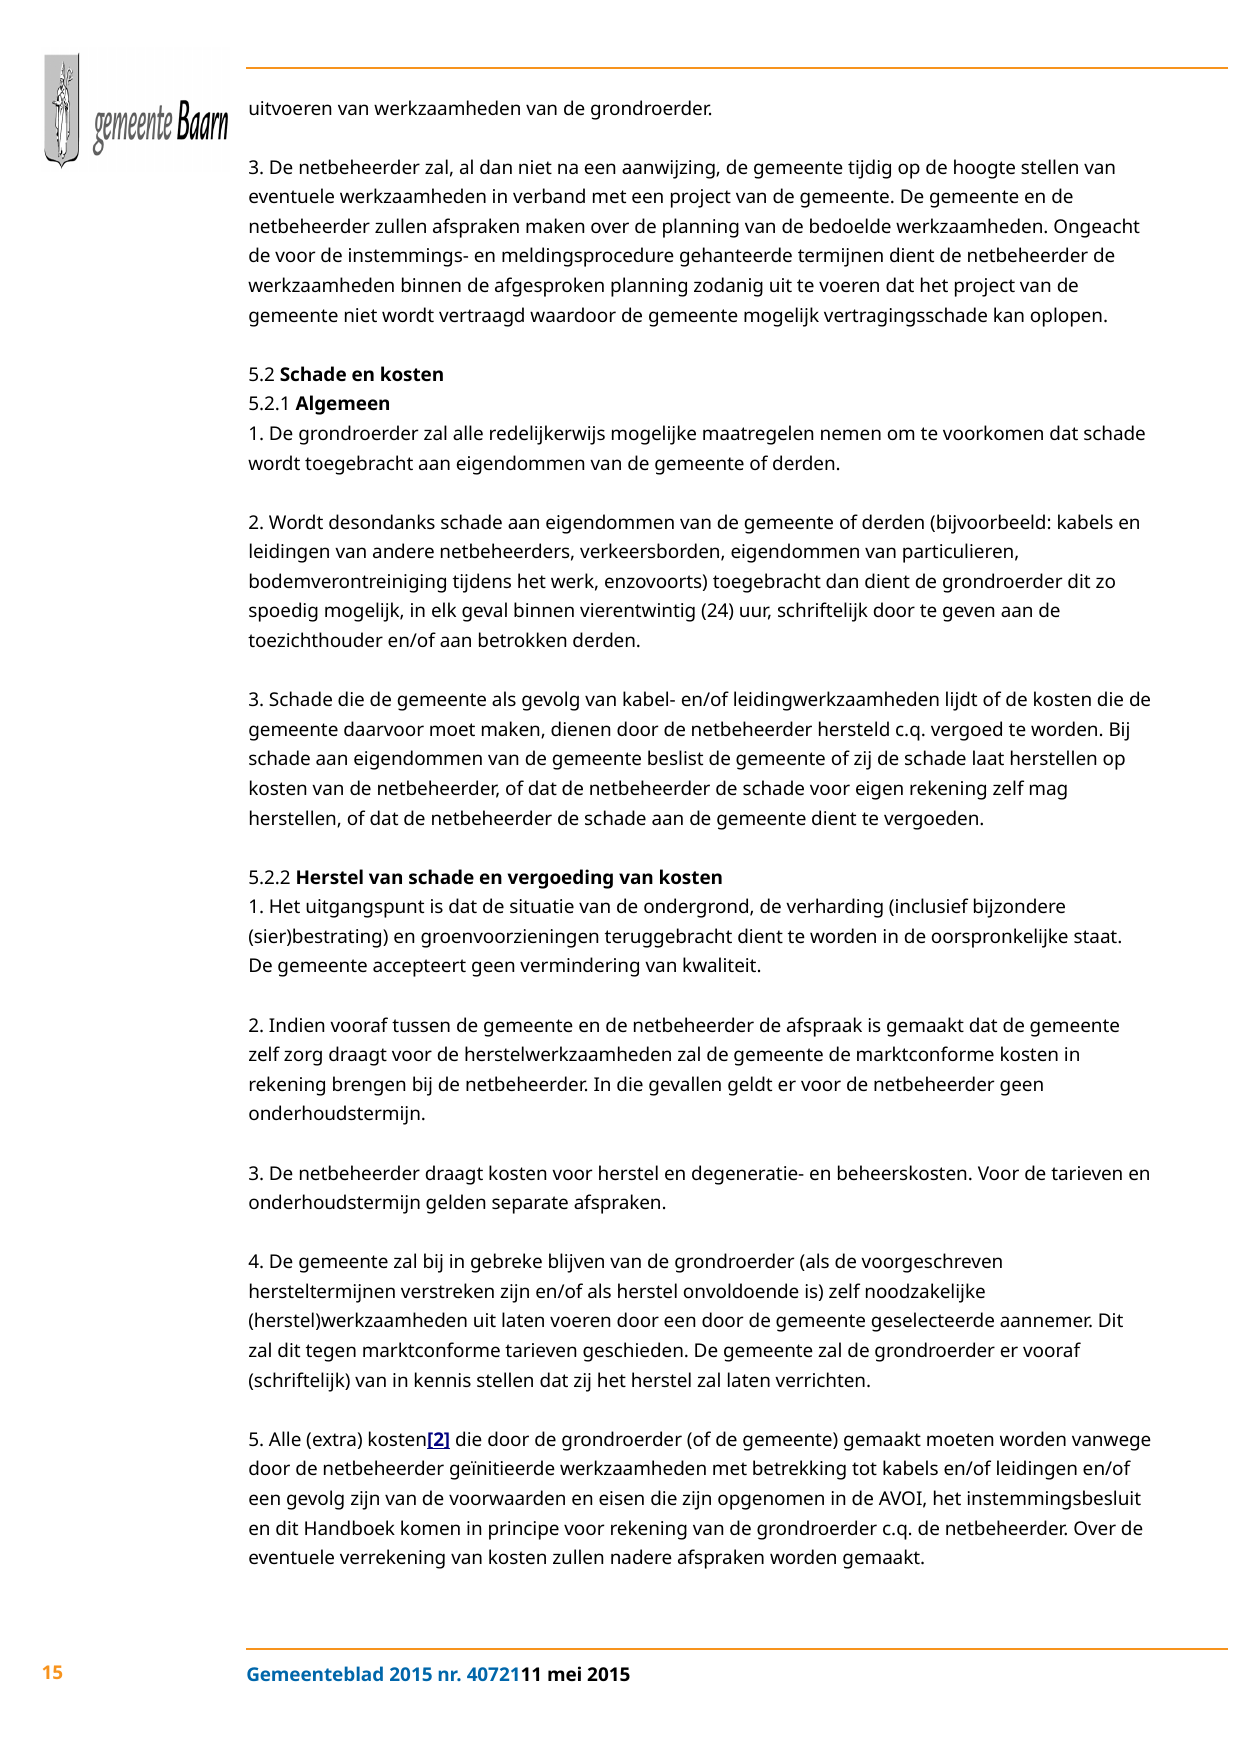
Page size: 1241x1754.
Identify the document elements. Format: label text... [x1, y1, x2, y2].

text uitvoeren van werkzaamheden van de grondroerder. [248, 95, 1152, 121]
text 3. De netbeheerder draagt kosten voor herstel en degeneratie- en beheerskosten. Voor de tarieven en onderhoudstermijn gelden separate afspraken. [248, 1160, 1152, 1215]
text 5. Alle (extra) kosten[2] die door de grondroerder (of de gemeente) gemaakt moeten worden vanwege door de netbeheerder geïnitieerde werkzaamheden met betrekking tot kabels en/of leidingen en/of een gevolg zijn van de voorwaarden en eisen die zijn opgenomen in de AVOI, het instemmingsbesluit en dit Handboek komen in principe voor rekening van de grondroerder c.q. de netbeheerder. Over de eventuele verrekening van kosten zullen nadere afspraken worden gemaakt. [248, 1426, 1152, 1570]
text 5.2.1 Algemeen [248, 391, 1152, 416]
text 2. Indien vooraf tussen de gemeente en de netbeheerder de afspraak is gemaakt dat de gemeente zelf zorg draagt voor de herstelwerkzaamheden zal de gemeente de marktconforme kosten in rekening brengen bij de netbeheerder. In die gevallen geldt er voor de netbeheerder geen onderhoudstermijn. [248, 1012, 1152, 1126]
text 3. De netbeheerder zal, al dan niet na een aanwijzing, de gemeente tijdig op de hoogte stellen van eventuele werkzaamheden in verband met een project van de gemeente. De gemeente en de netbeheerder zullen afspraken maken over de planning van de bedoelde werkzaamheden. Ongeacht de voor de instemmings- en meldingsprocedure gehanteerde termijnen dient de netbeheerder de werkzaamheden binnen de afgesproken planning zodanig uit te voeren dat het project van de gemeente niet wordt vertraagd waardoor de gemeente mogelijk vertragingsschade kan oplopen. [248, 154, 1152, 328]
picture [41, 47, 231, 172]
text 3. Schade die de gemeente als gevolg van kabel- en/of leidingwerkzaamheden lijdt of de kosten die de gemeente daarvoor moet maken, dienen door de netbeheerder hersteld c.q. vergoed te worden. Bij schade aan eigendommen van de gemeente beslist de gemeente of zij de schade laat herstellen op kosten van de netbeheerder, of dat de netbeheerder de schade voor eigen rekening zelf mag herstellen, of dat de netbeheerder de schade aan de gemeente dient te vergoeden. [248, 686, 1152, 831]
text 1. De grondroerder zal alle redelijkerwijs mogelijke maatregelen nemen om te voorkomen dat schade wordt toegebracht aan eigendommen van de gemeente of derden. [248, 420, 1152, 476]
text 2. Wordt desondanks schade aan eigendommen van de gemeente of derden (bijvoorbeeld: kabels en leidingen van andere netbeheerders, verkeersborden, eigendommen van particulieren, bodemverontreiniging tijdens het werk, enzovoorts) toegebracht dan dient de grondroerder dit zo spoedig mogelijk, in elk geval binnen vierentwintig (24) uur, schriftelijk door te geven aan de toezichthouder en/of aan betrokken derden. [248, 509, 1152, 653]
text 1. Het uitgangspunt is dat de situatie van de ondergrond, de verharding (inclusief bijzondere (sier)bestrating) en groenvoorzieningen teruggebracht dient te worden in de oorspronkelijke staat. De gemeente accepteert geen vermindering van kwaliteit. [248, 893, 1152, 978]
text 4. De gemeente zal bij in gebreke blijven van de grondroerder (als de voorgeschreven hersteltermijnen verstreken zijn en/of als herstel onvoldoende is) zelf noodzakelijke (herstel)werkzaamheden uit laten voeren door een door de gemeente geselecteerde aannemer. Dit zal dit tegen marktconforme tarieven geschieden. De gemeente zal de grondroerder er vooraf (schriftelijk) van in kennis stellen dat zij het herstel zal laten verrichten. [248, 1248, 1152, 1393]
text 5.2.2 Herstel van schade en vergoeding van kosten [248, 864, 1152, 890]
text 5.2 Schade en kosten [248, 361, 1152, 387]
